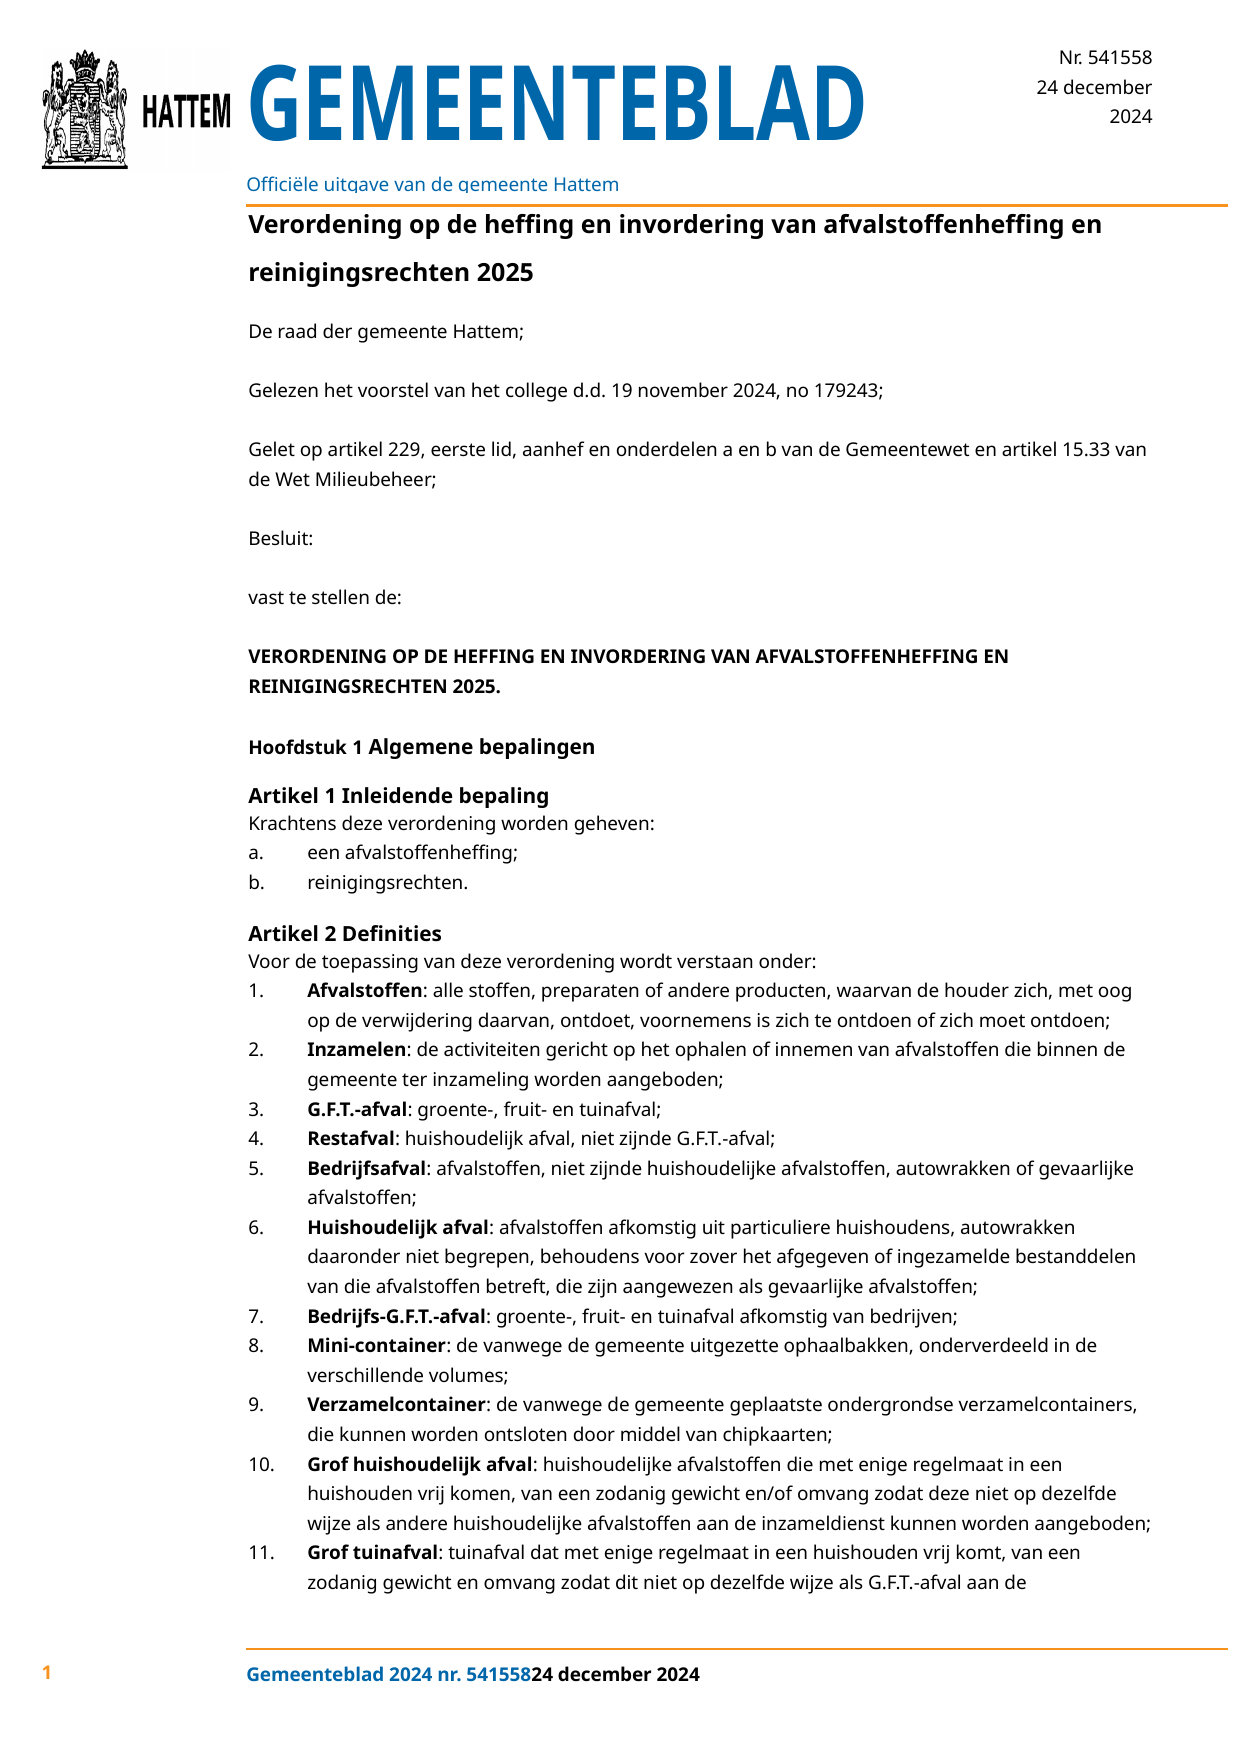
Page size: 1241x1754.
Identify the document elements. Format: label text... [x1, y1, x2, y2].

text Artikel 1 Inleidende bepaling [248, 781, 1152, 810]
list Afvalstoffen: alle stoffen, preparaten of andere producten, waarvan de houder zich, met oog op de verwijdering daarvan, ontdoet, voornemens is zich te ontdoen of zich moet ontdoen; [248, 977, 1152, 1033]
list Bedrijfsafval: afvalstoffen, niet zijnde huishoudelijke afvalstoffen, autowrakken of gevaarlijke afvalstoffen; [248, 1155, 1152, 1210]
text Krachtens deze verordening worden geheven: [248, 810, 1152, 836]
text Besluit: [248, 525, 1152, 551]
list Restafval: huishoudelijk afval, niet zijnde G.F.T.-afval; [248, 1125, 1152, 1151]
text vast te stellen de: [248, 584, 1152, 610]
text Voor de toepassing van deze verordening wordt verstaan onder: [248, 948, 1152, 973]
list Bedrijfs-G.F.T.-afval: groente-, fruit- en tuinafval afkomstig van bedrijven; [248, 1303, 1152, 1328]
list Grof tuinafval: tuinafval dat met enige regelmaat in een huishouden vrij komt, van een zodanig gewicht en omvang zodat dit niet op dezelfde wijze als G.F.T.-afval aan de [248, 1539, 1152, 1595]
text VERORDENING OP DE HEFFING EN INVORDERING VAN AFVALSTOFFENHEFFING EN REINIGINGSRECHTEN 2025. [248, 643, 1152, 699]
list G.F.T.-afval: groente-, fruit- en tuinafval; [248, 1096, 1152, 1121]
text De raad der gemeente Hattem; [248, 318, 1152, 344]
list een afvalstoffenheffing; [248, 839, 1152, 865]
list Huishoudelijk afval: afvalstoffen afkomstig uit particuliere huishoudens, autowrakken daaronder niet begrepen, behoudens voor zover het afgegeven of ingezamelde bestanddelen van die afvalstoffen betreft, die zijn aangewezen als gevaarlijke afvalstoffen; [248, 1214, 1152, 1299]
text Gelet op artikel 229, eerste lid, aanhef en onderdelen a en b van de Gemeentewet en artikel 15.33 van de Wet Milieubeheer; [248, 436, 1152, 492]
list Grof huishoudelijk afval: huishoudelijke afvalstoffen die met enige regelmaat in een huishouden vrij komen, van een zodanig gewicht en/of omvang zodat deze niet op dezelfde wijze als andere huishoudelijke afvalstoffen aan de inzameldienst kunnen worden aangeboden; [248, 1451, 1152, 1536]
list Verzamelcontainer: de vanwege de gemeente geplaatste ondergrondse verzamelcontainers, die kunnen worden ontsloten door middel van chipkaarten; [248, 1392, 1152, 1447]
list Mini-container: de vanwege de gemeente uitgezette ophaalbakken, onderverdeeld in de verschillende volumes; [248, 1332, 1152, 1388]
list reinigingsrechten. [248, 869, 1152, 895]
text Verordening op de heffing en invordering van afvalstoffenheffing en reinigingsrechten 2025 [248, 207, 1152, 288]
list Inzamelen: de activiteiten gericht op het ophalen of innemen van afvalstoffen die binnen de gemeente ter inzameling worden aangeboden; [248, 1037, 1152, 1092]
text Artikel 2 Definities [248, 919, 1152, 948]
picture [41, 47, 231, 172]
text Gelezen het voorstel van het college d.d. 19 november 2024, no 179243; [248, 377, 1152, 403]
text Hoofdstuk 1 Algemene bepalingen [248, 732, 1152, 761]
